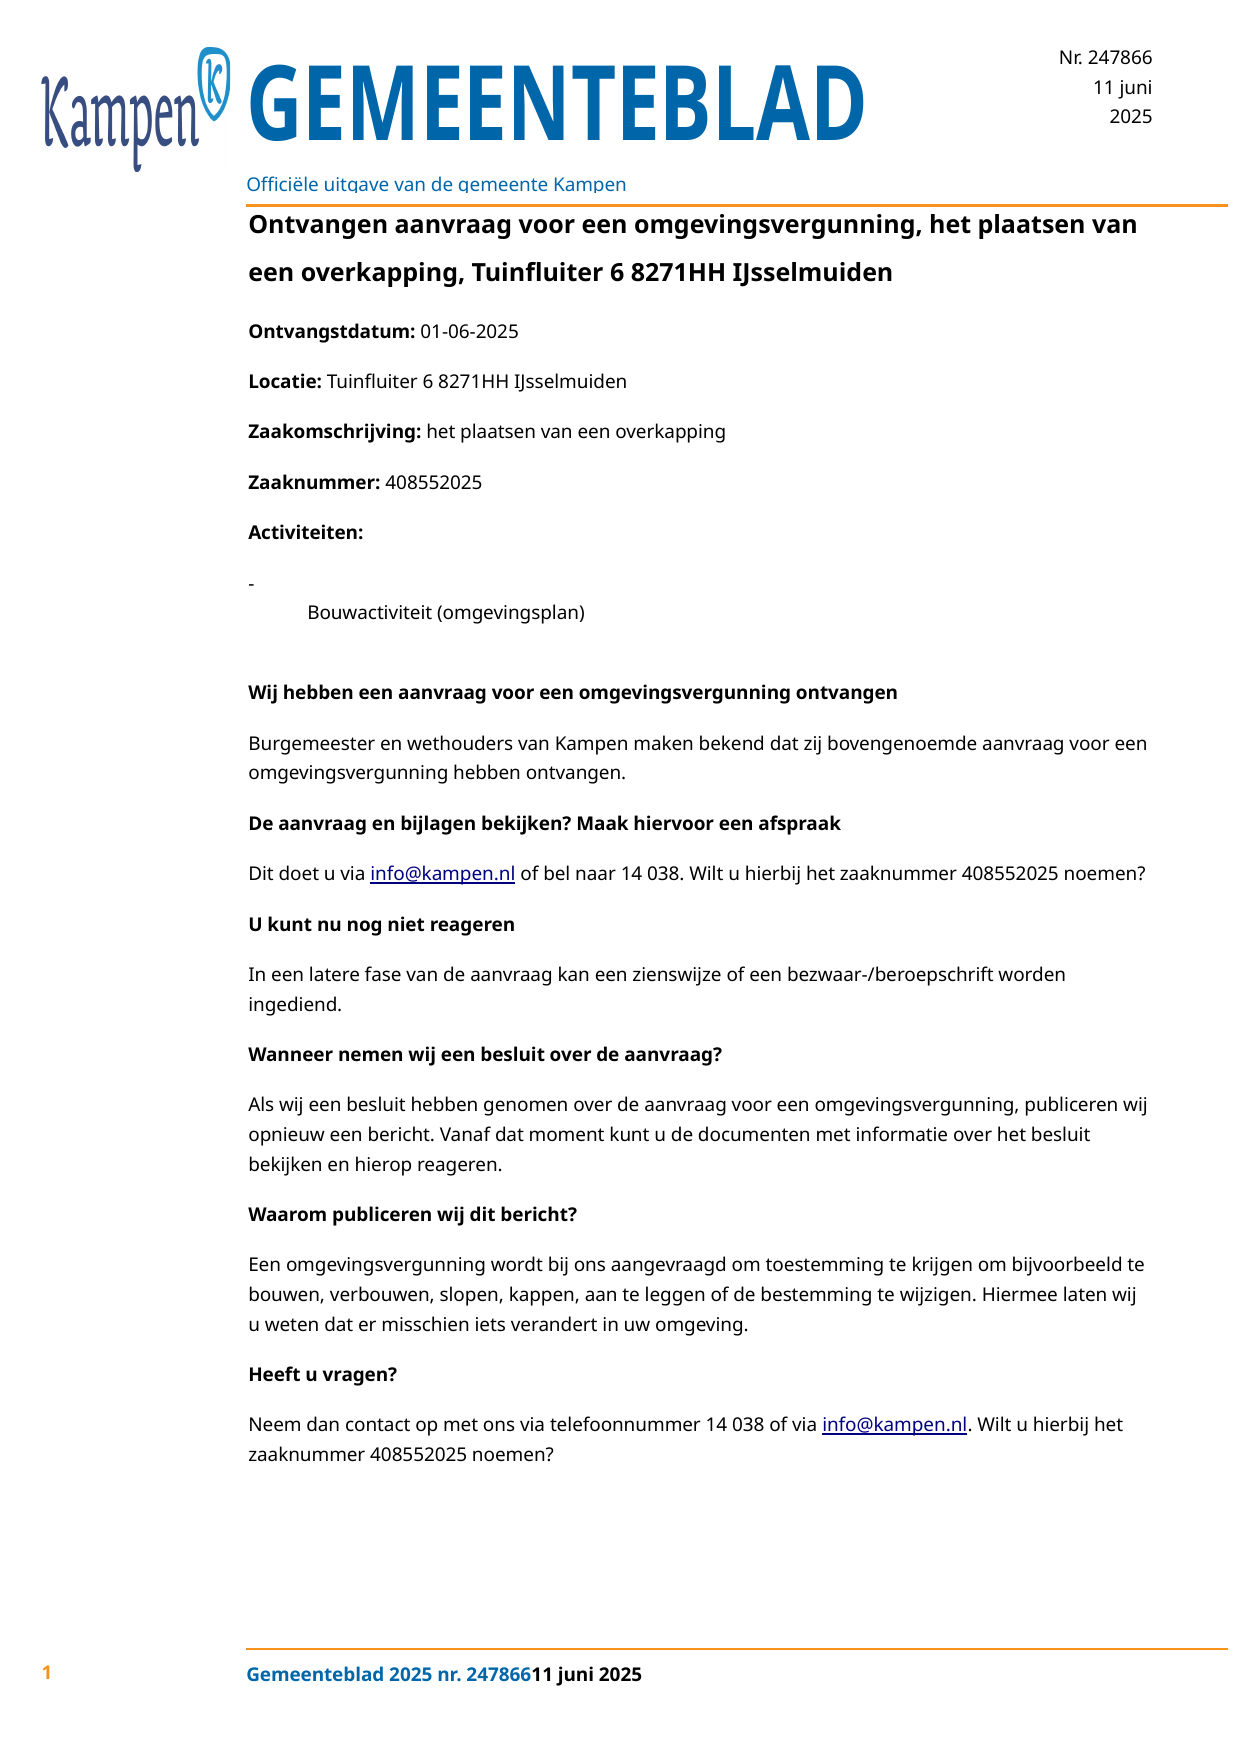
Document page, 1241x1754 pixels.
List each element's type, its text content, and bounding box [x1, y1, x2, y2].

text Als wij een besluit hebben genomen over de aanvraag voor een omgevingsvergunning, publiceren wij opnieuw een bericht. Vanaf dat moment kunt u de documenten met informatie over het besluit bekijken en hierop reageren. [248, 1092, 1152, 1177]
text Ontvangstdatum: 01-06-2025 [248, 318, 1152, 344]
text Dit doet u via info@kampen.nl of bel naar 14 038. Wilt u hierbij het zaaknummer 408552025 noemen? [248, 860, 1152, 886]
text Activiteiten: [248, 519, 1152, 545]
text Locatie: Tuinfluiter 6 8271HH IJsselmuiden [248, 368, 1152, 394]
text Ontvangen aanvraag voor een omgevingsvergunning, het plaatsen van een overkapping, Tuinfluiter 6 8271HH IJsselmuiden [248, 207, 1152, 288]
text Waarom publiceren wij dit bericht? [248, 1201, 1152, 1227]
text Neem dan contact op met ons via telefoonnummer 14 038 of via info@kampen.nl. Wilt u hierbij het zaaknummer 408552025 noemen? [248, 1412, 1152, 1467]
text Wij hebben een aanvraag voor een omgevingsvergunning ontvangen [248, 679, 1152, 705]
text Zaaknummer: 408552025 [248, 469, 1152, 495]
text De aanvraag en bijlagen bekijken? Maak hiervoor een afspraak [248, 810, 1152, 836]
list Bouwactiviteit (omgevingsplan) [248, 599, 1152, 625]
text Wanneer nemen wij een besluit over de aanvraag? [248, 1041, 1152, 1067]
text Een omgevingsvergunning wordt bij ons aangevraagd om toestemming te krijgen om bijvoorbeeld te bouwen, verbouwen, slopen, kappen, aan te leggen of de bestemming te wijzigen. Hiermee laten wij u weten dat er misschien iets verandert in uw omgeving. [248, 1252, 1152, 1337]
text Burgemeester en wethouders van Kampen maken bekend dat zij bovengenoemde aanvraag voor een omgevingsvergunning hebben ontvangen. [248, 730, 1152, 785]
text Heeft u vragen? [248, 1361, 1152, 1387]
text Zaakomschrijving: het plaatsen van een overkapping [248, 419, 1152, 444]
text U kunt nu nog niet reageren [248, 911, 1152, 937]
picture [41, 47, 231, 172]
text In een latere fase van de aanvraag kan een zienswijze of een bezwaar-/beroepschrift worden ingediend. [248, 961, 1152, 1017]
